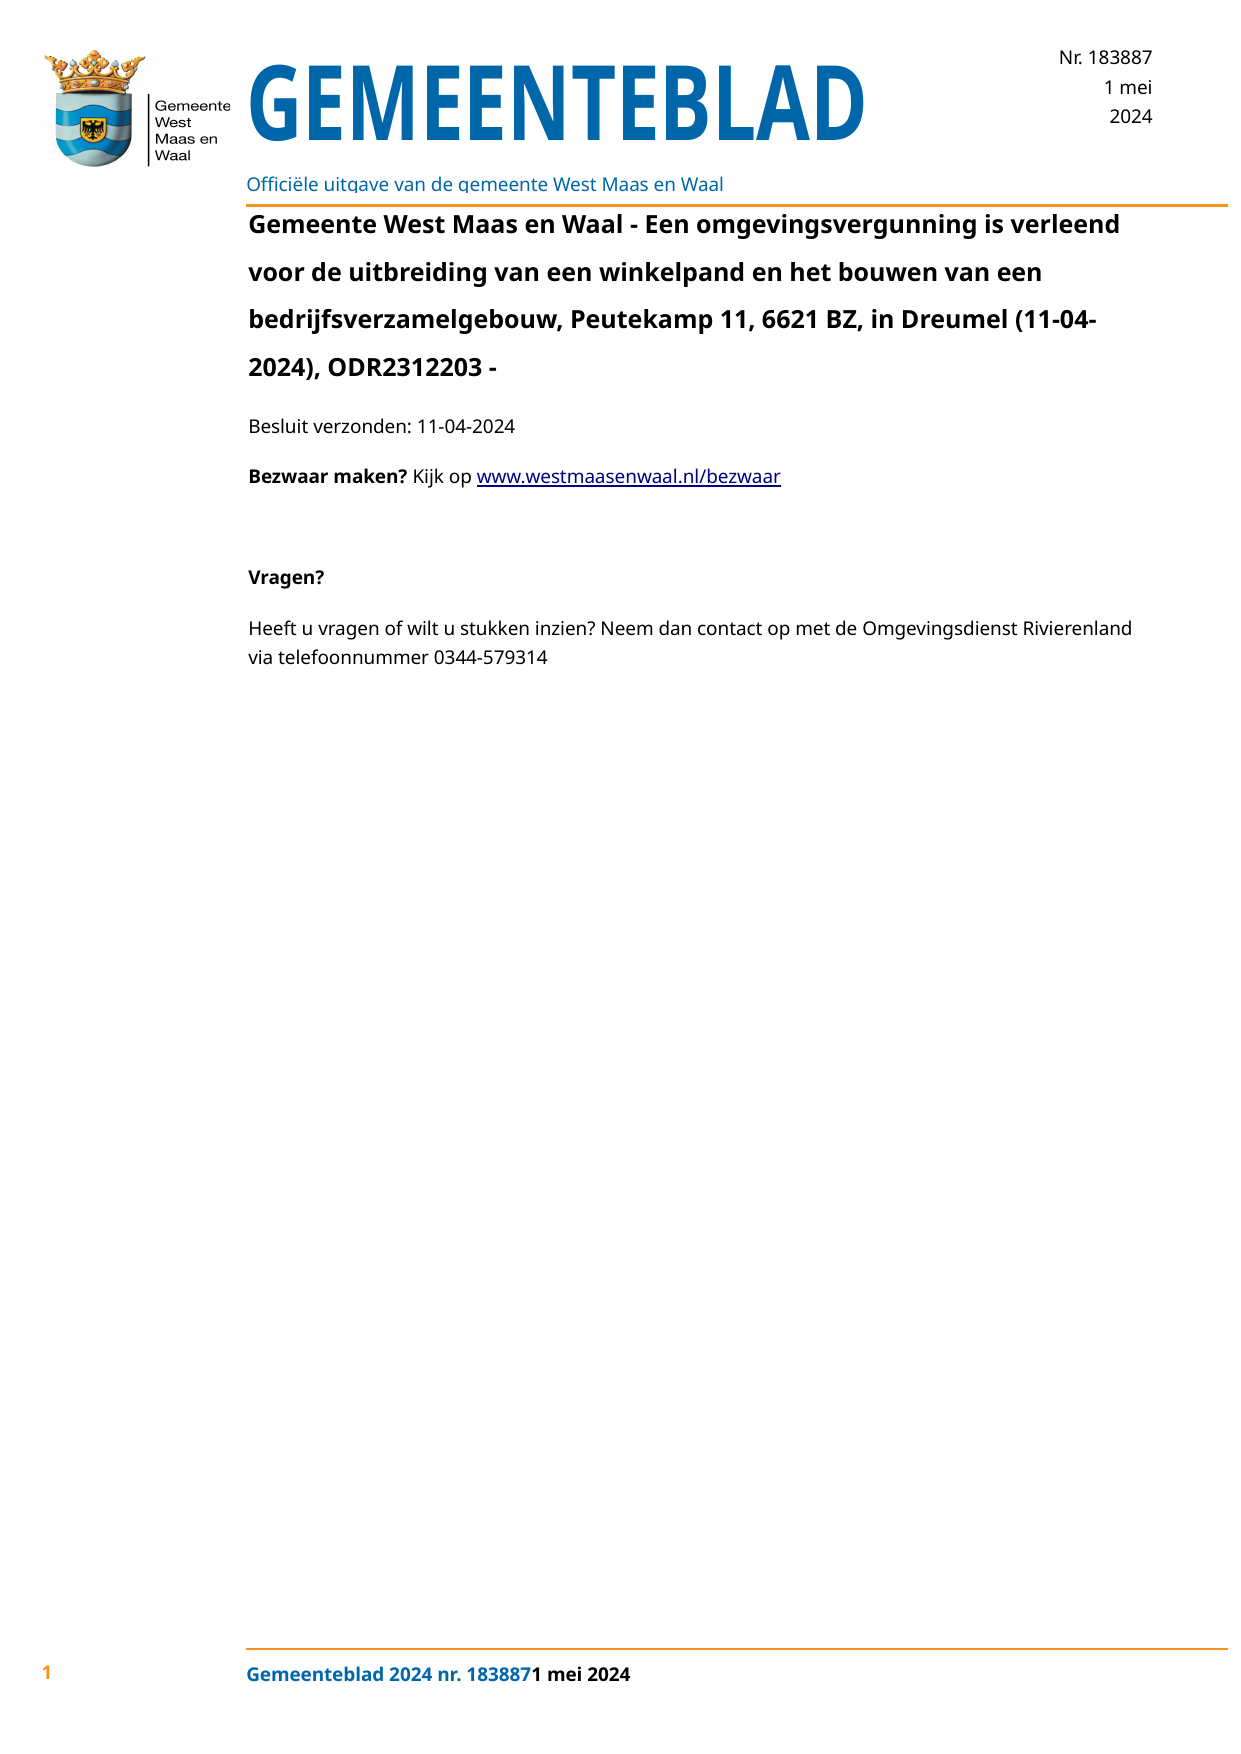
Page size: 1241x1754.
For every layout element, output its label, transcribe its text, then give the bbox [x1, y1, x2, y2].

text Vragen? [248, 564, 1152, 590]
picture [41, 47, 231, 172]
text Besluit verzonden: 11-04-2024 [248, 413, 1152, 439]
text Bezwaar maken? Kijk op www.westmaasenwaal.nl/bezwaar [248, 463, 1152, 489]
text Heeft u vragen of wilt u stukken inzien? Neem dan contact op met de Omgevingsdienst Rivierenland via telefoonnummer 0344-579314 [248, 615, 1152, 670]
text Gemeente West Maas en Waal - Een omgevingsvergunning is verleend voor de uitbreiding van een winkelpand en het bouwen van een bedrijfsverzamelgebouw, Peutekamp 11, 6621 BZ, in Dreumel (11-04-2024), ODR2312203 - [248, 207, 1152, 384]
